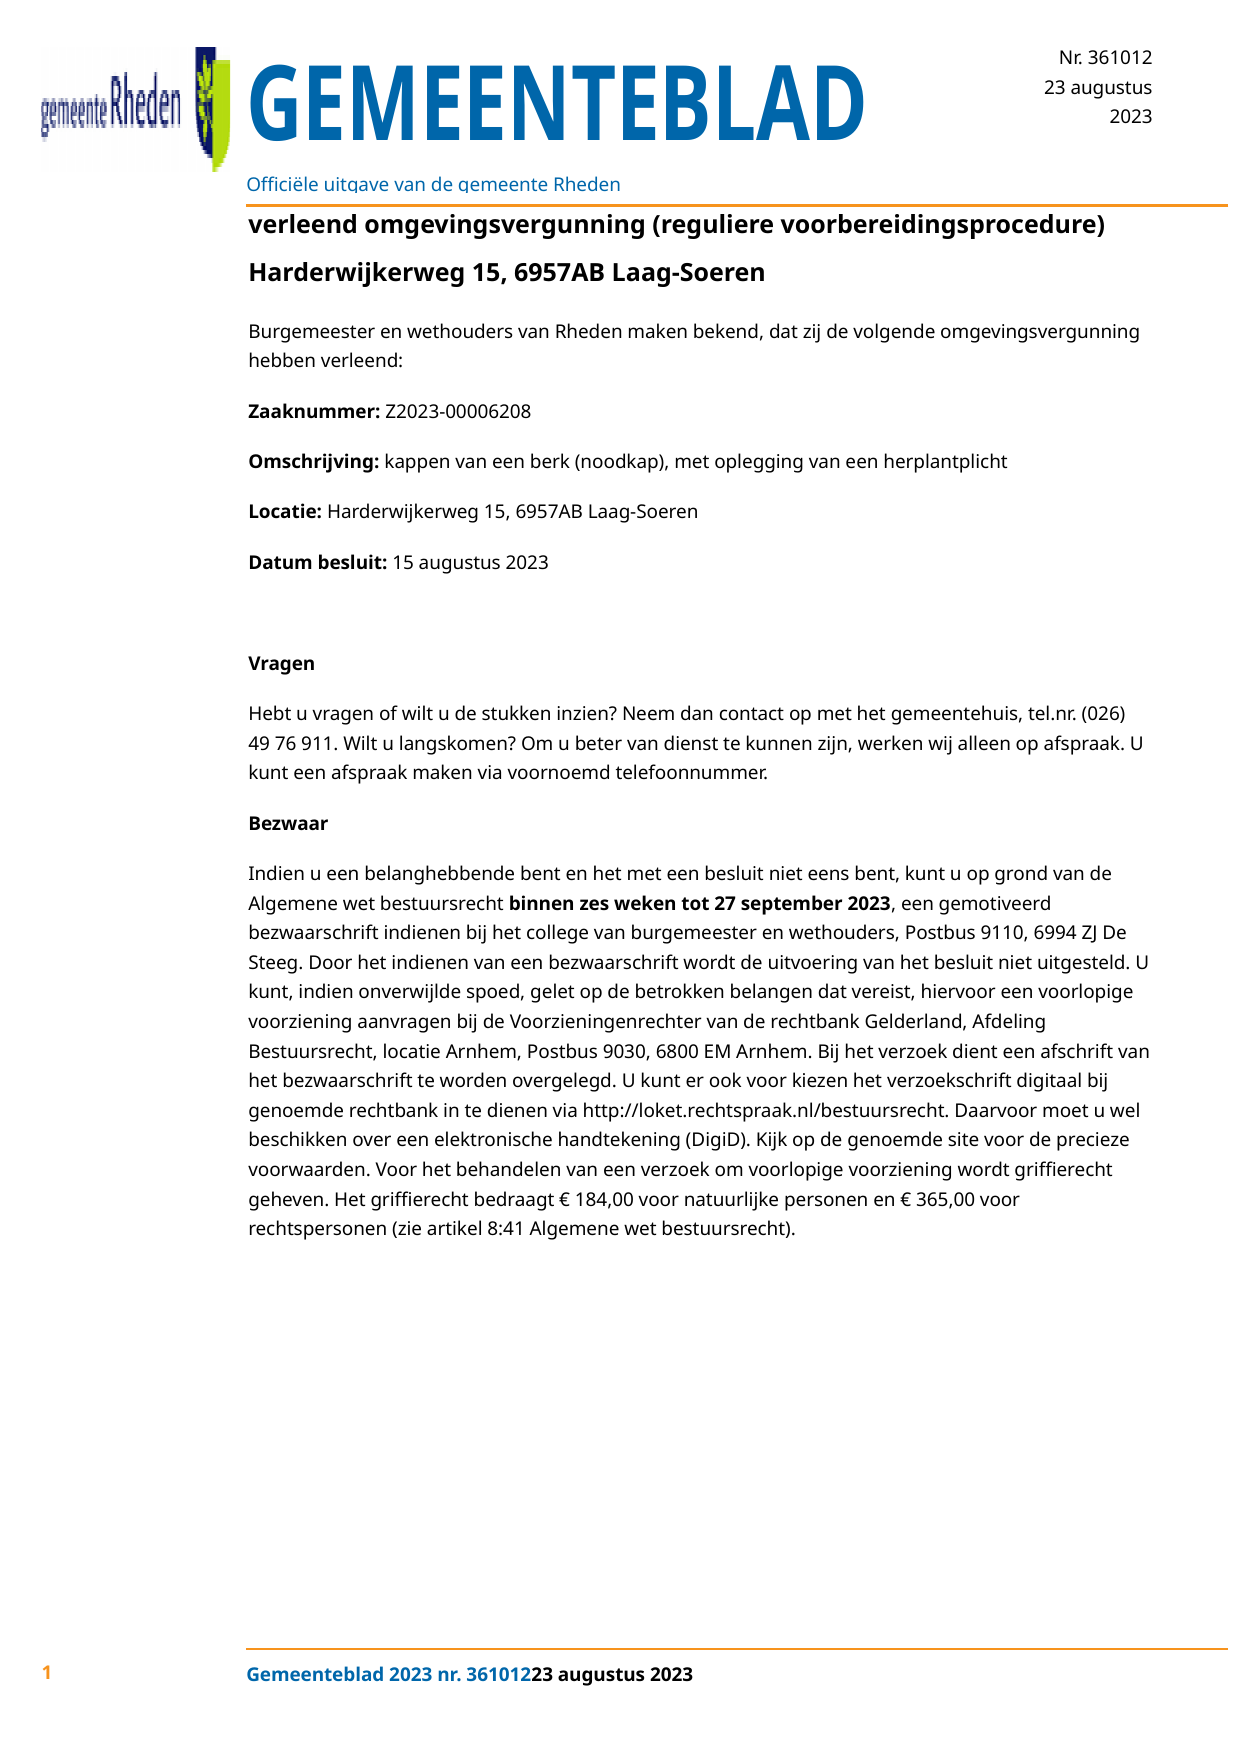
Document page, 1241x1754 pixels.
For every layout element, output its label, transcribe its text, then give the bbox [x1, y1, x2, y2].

text Zaaknummer: Z2023-00006208 [248, 398, 1152, 424]
text Vragen [248, 650, 1152, 676]
text Datum besluit: 15 augustus 2023 [248, 549, 1152, 575]
picture [41, 47, 231, 172]
text verleend omgevingsvergunning (reguliere voorbereidingsprocedure) Harderwijkerweg 15, 6957AB Laag-Soeren [248, 207, 1152, 288]
text Burgemeester en wethouders van Rheden maken bekend, dat zij de volgende omgevingsvergunning hebben verleend: [248, 318, 1152, 373]
text Hebt u vragen of wilt u de stukken inzien? Neem dan contact op met het gemeentehuis, tel.nr. (026) 49 76 911. Wilt u langskomen? Om u beter van dienst te kunnen zijn, werken wij alleen op afspraak. U kunt een afspraak maken via voornoemd telefoonnummer. [248, 700, 1152, 785]
text Indien u een belanghebbende bent en het met een besluit niet eens bent, kunt u op grond van de Algemene wet bestuursrecht binnen zes weken tot 27 september 2023, een gemotiveerd bezwaarschrift indienen bij het college van burgemeester en wethouders, Postbus 9110, 6994 ZJ De Steeg. Door het indienen van een bezwaarschrift wordt de uitvoering van het besluit niet uitgesteld. U kunt, indien onverwijlde spoed, gelet op de betrokken belangen dat vereist, hiervoor een voorlopige voorziening aanvragen bij de Voorzieningenrechter van de rechtbank Gelderland, Afdeling Bestuursrecht, locatie Arnhem, Postbus 9030, 6800 EM Arnhem. Bij het verzoek dient een afschrift van het bezwaarschrift te worden overgelegd. U kunt er ook voor kiezen het verzoekschrift digitaal bij genoemde rechtbank in te dienen via http://loket.rechtspraak.nl/bestuursrecht. Daarvoor moet u wel beschikken over een elektronische handtekening (DigiD). Kijk op de genoemde site voor de precieze voorwaarden. Voor het behandelen van een verzoek om voorlopige voorziening wordt griffierecht geheven. Het griffierecht bedraagt € 184,00 voor natuurlijke personen en € 365,00 voor rechtspersonen (zie artikel 8:41 Algemene wet bestuursrecht). [248, 860, 1152, 1241]
text Bezwaar [248, 810, 1152, 836]
text Omschrijving: kappen van een berk (noodkap), met oplegging van een herplantplicht [248, 448, 1152, 474]
text Locatie: Harderwijkerweg 15, 6957AB Laag-Soeren [248, 499, 1152, 524]
